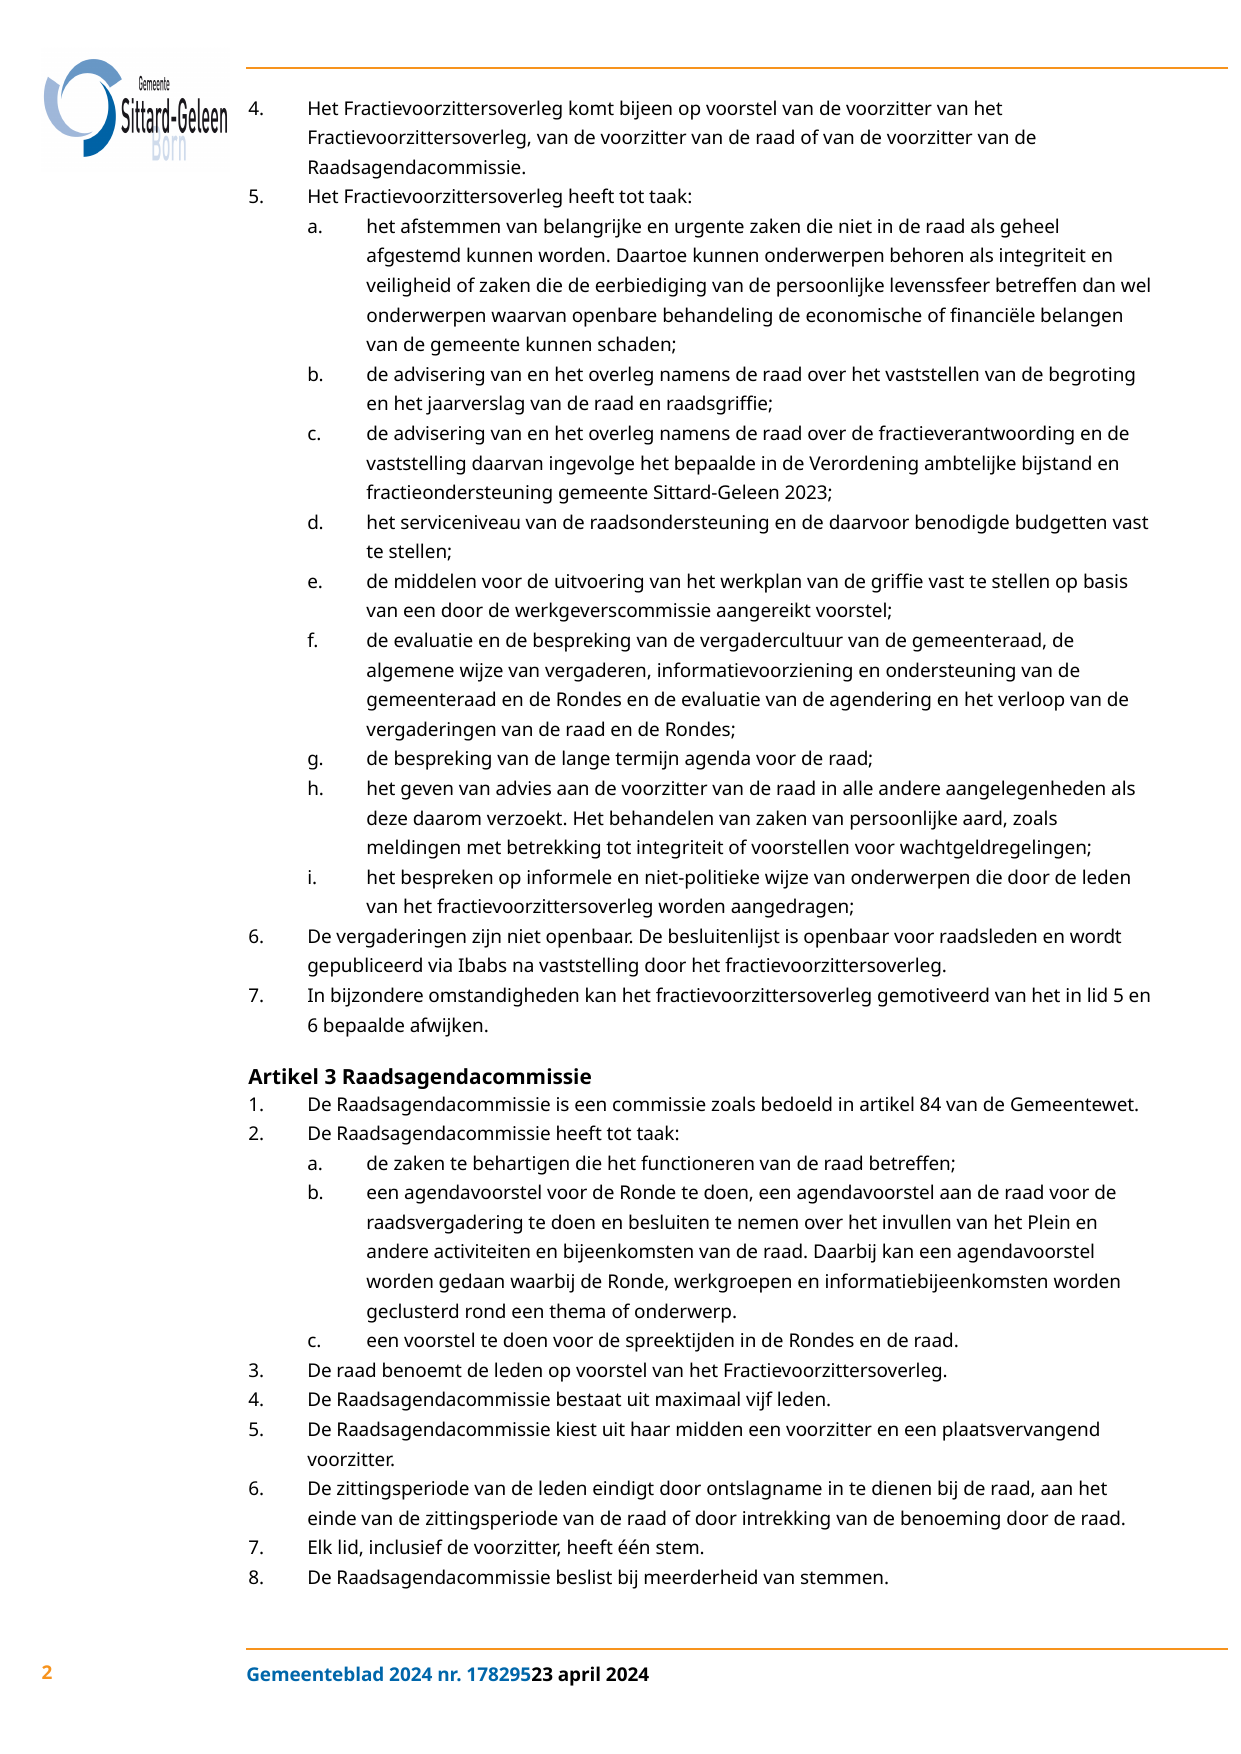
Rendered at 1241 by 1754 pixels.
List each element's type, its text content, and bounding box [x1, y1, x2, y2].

list de zaken te behartigen die het functioneren van de raad betreffen; [307, 1150, 1152, 1176]
list een voorstel te doen voor de spreektijden in de Rondes en de raad. [307, 1327, 1152, 1353]
text Artikel 3 Raadsagendacommissie [248, 1062, 1152, 1091]
list De Raadsagendacommissie kiest uit haar midden een voorzitter en een plaatsvervangend voorzitter. [248, 1416, 1152, 1471]
list Het Fractievoorzittersoverleg heeft tot taak: [248, 183, 1152, 209]
list De zittingsperiode van de leden eindigt door ontslagname in te dienen bij de raad, aan het einde van de zittingsperiode van de raad of door intrekking van de benoeming door de raad. [248, 1475, 1152, 1531]
list Het Fractievoorzittersoverleg komt bijeen op voorstel van de voorzitter van het Fractievoorzittersoverleg, van de voorzitter van de raad of van de voorzitter van de Raadsagendacommissie. [248, 95, 1152, 180]
list De Raadsagendacommissie is een commissie zoals bedoeld in artikel 84 van de Gemeentewet. [248, 1091, 1152, 1116]
list de advisering van en het overleg namens de raad over het vaststellen van de begroting en het jaarverslag van de raad en raadsgriffie; [307, 361, 1152, 416]
list De raad benoemt de leden op voorstel van het Fractievoorzittersoverleg. [248, 1357, 1152, 1383]
list het bespreken op informele en niet-politieke wijze van onderwerpen die door de leden van het fractievoorzittersoverleg worden aangedragen; [307, 864, 1152, 919]
list De Raadsagendacommissie heeft tot taak: [248, 1120, 1152, 1146]
list Elk lid, inclusief de voorzitter, heeft één stem. [248, 1534, 1152, 1560]
picture [41, 47, 231, 172]
list het serviceniveau van de raadsondersteuning en de daarvoor benodigde budgetten vast te stellen; [307, 509, 1152, 564]
list de evaluatie en de bespreking van de vergadercultuur van de gemeenteraad, de algemene wijze van vergaderen, informatievoorziening en ondersteuning van de gemeenteraad en de Rondes en de evaluatie van de agendering en het verloop van de vergaderingen van de raad en de Rondes; [307, 627, 1152, 742]
list De vergaderingen zijn niet openbaar. De besluitenlijst is openbaar voor raadsleden en wordt gepubliceerd via Ibabs na vaststelling door het fractievoorzittersoverleg. [248, 923, 1152, 978]
list de bespreking van de lange termijn agenda voor de raad; [307, 746, 1152, 771]
list de middelen voor de uitvoering van het werkplan van de griffie vast te stellen op basis van een door de werkgeverscommissie aangereikt voorstel; [307, 568, 1152, 623]
list het geven van advies aan de voorzitter van de raad in alle andere aangelegenheden als deze daarom verzoekt. Het behandelen van zaken van persoonlijke aard, zoals meldingen met betrekking tot integriteit of voorstellen voor wachtgeldregelingen; [307, 775, 1152, 860]
list het afstemmen van belangrijke en urgente zaken die niet in de raad als geheel afgestemd kunnen worden. Daartoe kunnen onderwerpen behoren als integriteit en veiligheid of zaken die de eerbiediging van de persoonlijke levenssfeer betreffen dan wel onderwerpen waarvan openbare behandeling de economische of financiële belangen van de gemeente kunnen schaden; [307, 213, 1152, 357]
list de advisering van en het overleg namens de raad over de fractieverantwoording en de vaststelling daarvan ingevolge het bepaalde in de Verordening ambtelijke bijstand en fractieondersteuning gemeente Sittard-Geleen 2023; [307, 420, 1152, 505]
list De Raadsagendacommissie bestaat uit maximaal vijf leden. [248, 1387, 1152, 1412]
list In bijzondere omstandigheden kan het fractievoorzittersoverleg gemotiveerd van het in lid 5 en 6 bepaalde afwijken. [248, 982, 1152, 1038]
list een agendavoorstel voor de Ronde te doen, een agendavoorstel aan de raad voor de raadsvergadering te doen en besluiten te nemen over het invullen van het Plein en andere activiteiten en bijeenkomsten van de raad. Daarbij kan een agendavoorstel worden gedaan waarbij de Ronde, werkgroepen en informatiebijeenkomsten worden geclusterd rond een thema of onderwerp. [307, 1179, 1152, 1323]
list De Raadsagendacommissie beslist bij meerderheid van stemmen. [248, 1564, 1152, 1590]
